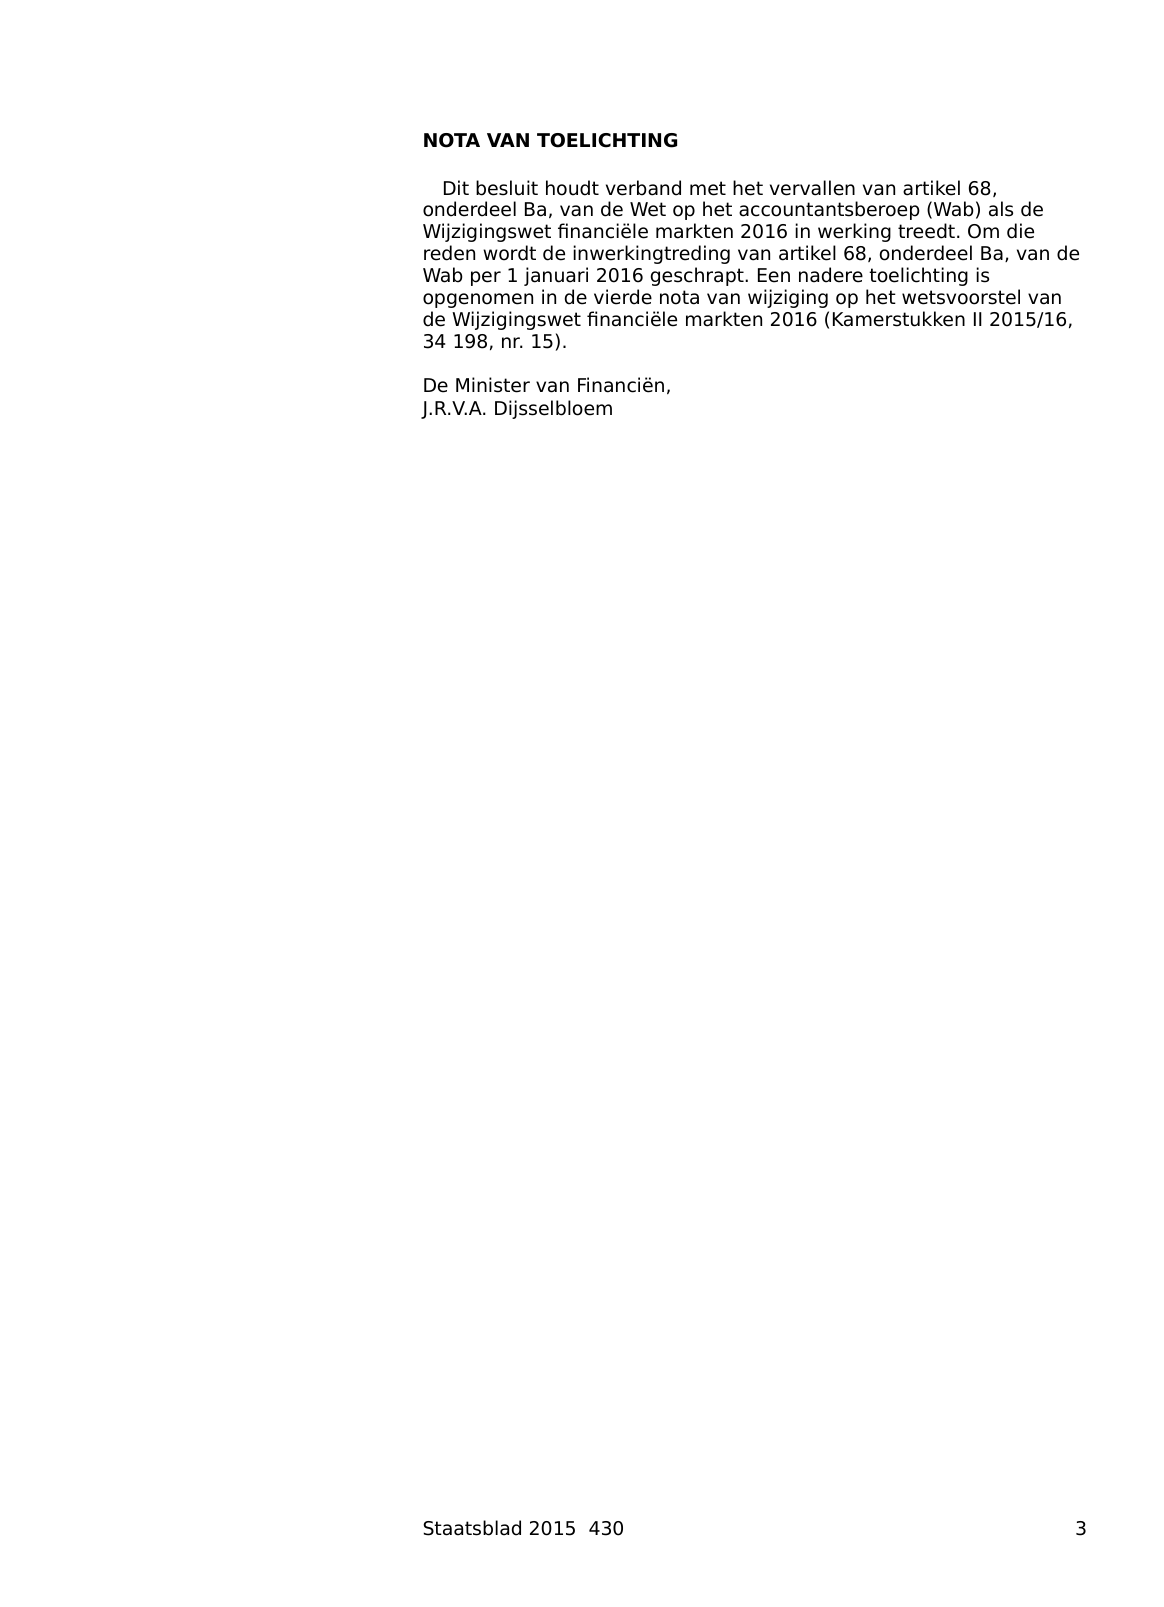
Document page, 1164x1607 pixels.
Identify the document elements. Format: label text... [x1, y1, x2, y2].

subtitle NOTA VAN TOELICHTING [422, 130, 1087, 152]
text Dit besluit houdt verband met het vervallen van artikel 68, onderdeel Ba, van de Wet op het accountantsberoep (Wab) als de Wijzigingswet financiële markten 2016 in werking treedt. Om die reden wordt de inwerkingtreding van artikel 68, onderdeel Ba, van de Wab per 1 januari 2016 geschrapt. Een nadere toelichting is opgenomen in de vierde nota van wijziging op het wetsvoorstel van de Wijzigingswet financiële markten 2016 (Kamerstukken II 2015/16, 34 198, nr. 15). [422, 177, 1087, 353]
text De Minister van Financiën, J.R.V.A. Dijsselbloem [422, 375, 1087, 419]
